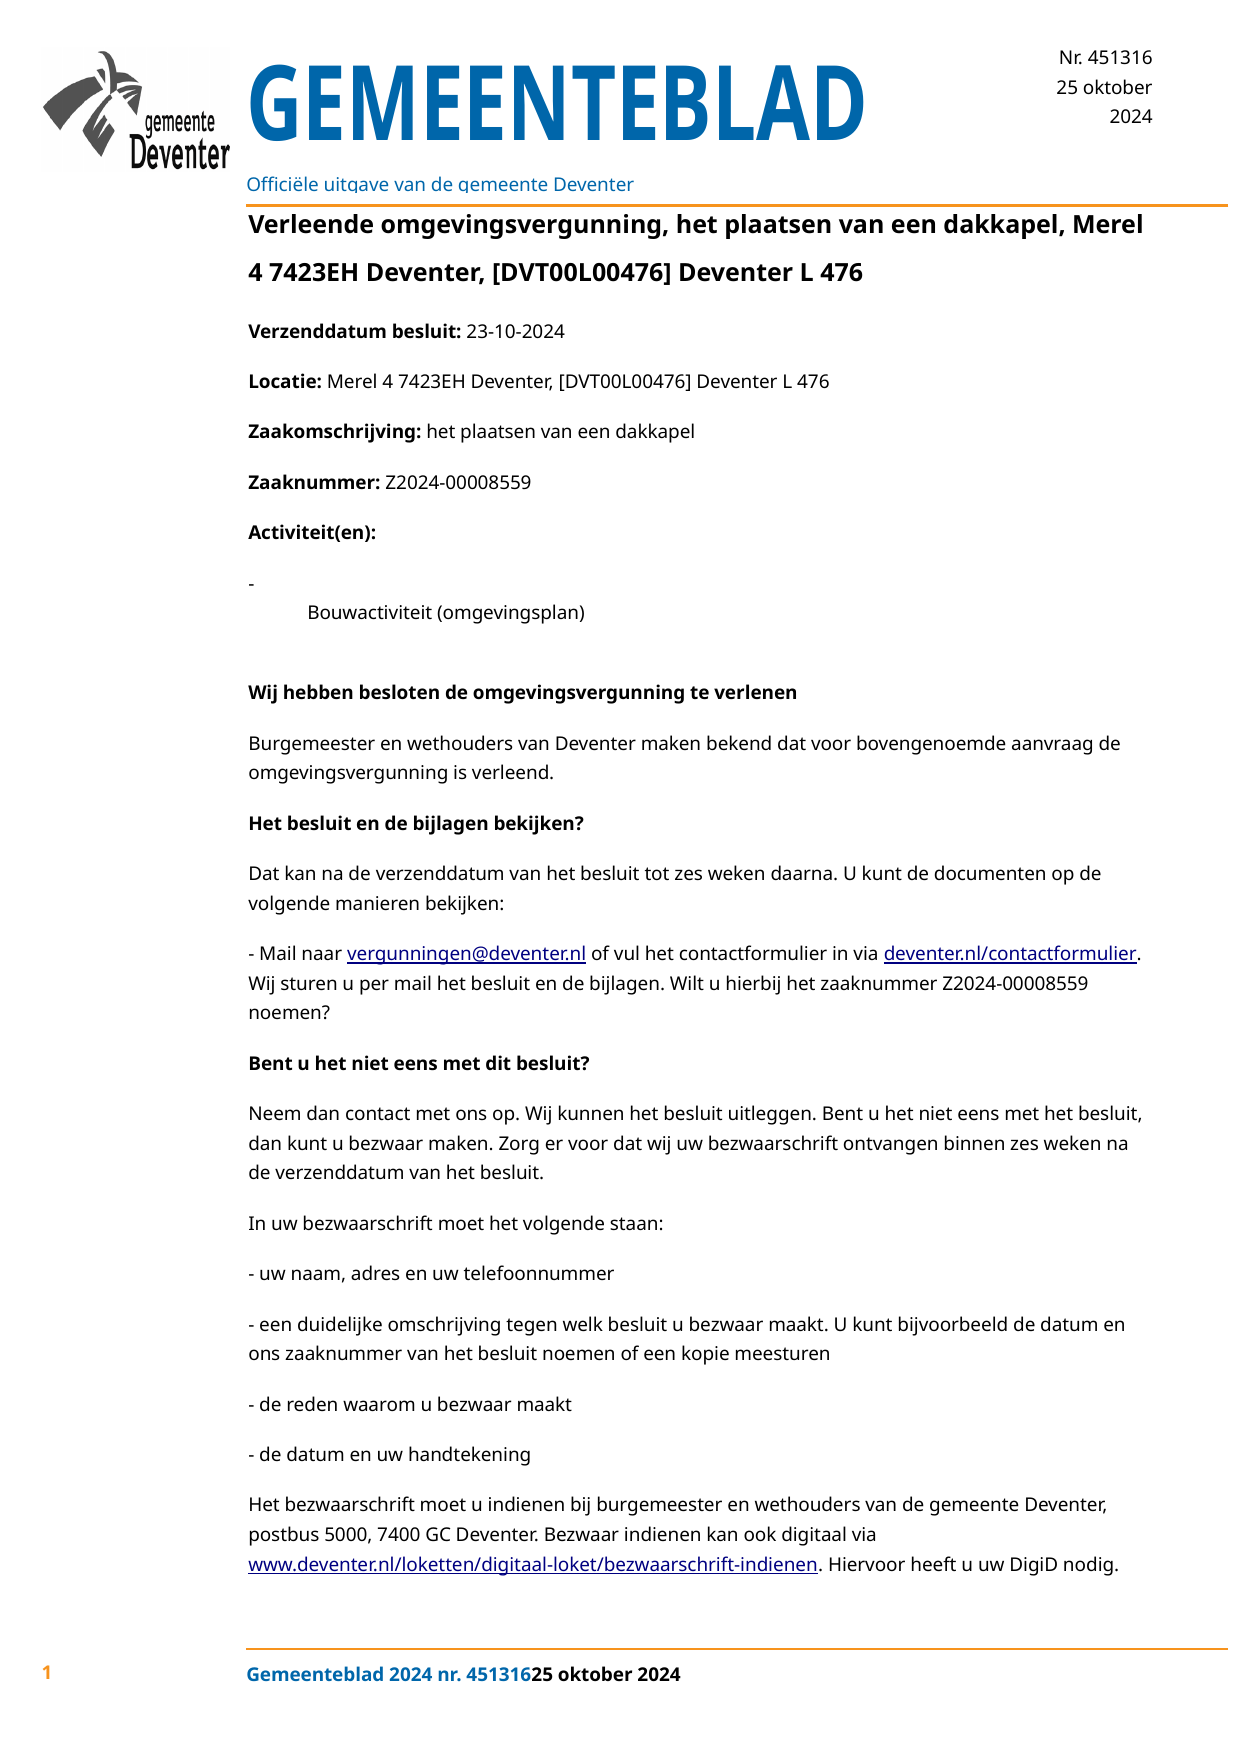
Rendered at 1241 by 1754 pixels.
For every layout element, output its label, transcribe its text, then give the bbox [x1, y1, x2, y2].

text - een duidelijke omschrijving tegen welk besluit u bezwaar maakt. U kunt bijvoorbeeld de datum en ons zaaknummer van het besluit noemen of een kopie meesturen [248, 1311, 1152, 1366]
text Burgemeester en wethouders van Deventer maken bekend dat voor bovengenoemde aanvraag de omgevingsvergunning is verleend. [248, 730, 1152, 785]
text Het bezwaarschrift moet u indienen bij burgemeester en wethouders van de gemeente Deventer, postbus 5000, 7400 GC Deventer. Bezwaar indienen kan ook digitaal via www.deventer.nl/loketten/digitaal-loket/bezwaarschrift-indienen. Hiervoor heeft u uw DigiD nodig. [248, 1492, 1152, 1577]
text - de datum en uw handtekening [248, 1441, 1152, 1467]
text Dat kan na de verzenddatum van het besluit tot zes weken daarna. U kunt de documenten op de volgende manieren bekijken: [248, 860, 1152, 916]
text Zaakomschrijving: het plaatsen van een dakkapel [248, 419, 1152, 444]
text - de reden waarom u bezwaar maakt [248, 1391, 1152, 1417]
text Bent u het niet eens met dit besluit? [248, 1050, 1152, 1076]
text Locatie: Merel 4 7423EH Deventer, [DVT00L00476] Deventer L 476 [248, 368, 1152, 394]
text Wij hebben besloten de omgevingsvergunning te verlenen [248, 679, 1152, 705]
text - uw naam, adres en uw telefoonnummer [248, 1260, 1152, 1286]
text Activiteit(en): [248, 519, 1152, 545]
text Het besluit en de bijlagen bekijken? [248, 810, 1152, 836]
text Verleende omgevingsvergunning, het plaatsen van een dakkapel, Merel 4 7423EH Deventer, [DVT00L00476] Deventer L 476 [248, 207, 1152, 288]
text Verzenddatum besluit: 23-10-2024 [248, 318, 1152, 344]
text - Mail naar vergunningen@deventer.nl of vul het contactformulier in via deventer.nl/contactformulier. Wij sturen u per mail het besluit en de bijlagen. Wilt u hierbij het zaaknummer Z2024-00008559 noemen? [248, 940, 1152, 1025]
text Neem dan contact met ons op. Wij kunnen het besluit uitleggen. Bent u het niet eens met het besluit, dan kunt u bezwaar maken. Zorg er voor dat wij uw bezwaarschrift ontvangen binnen zes weken na de verzenddatum van het besluit. [248, 1100, 1152, 1185]
text Zaaknummer: Z2024-00008559 [248, 469, 1152, 495]
picture [41, 47, 231, 172]
list Bouwactiviteit (omgevingsplan) [248, 599, 1152, 625]
text In uw bezwaarschrift moet het volgende staan: [248, 1210, 1152, 1236]
